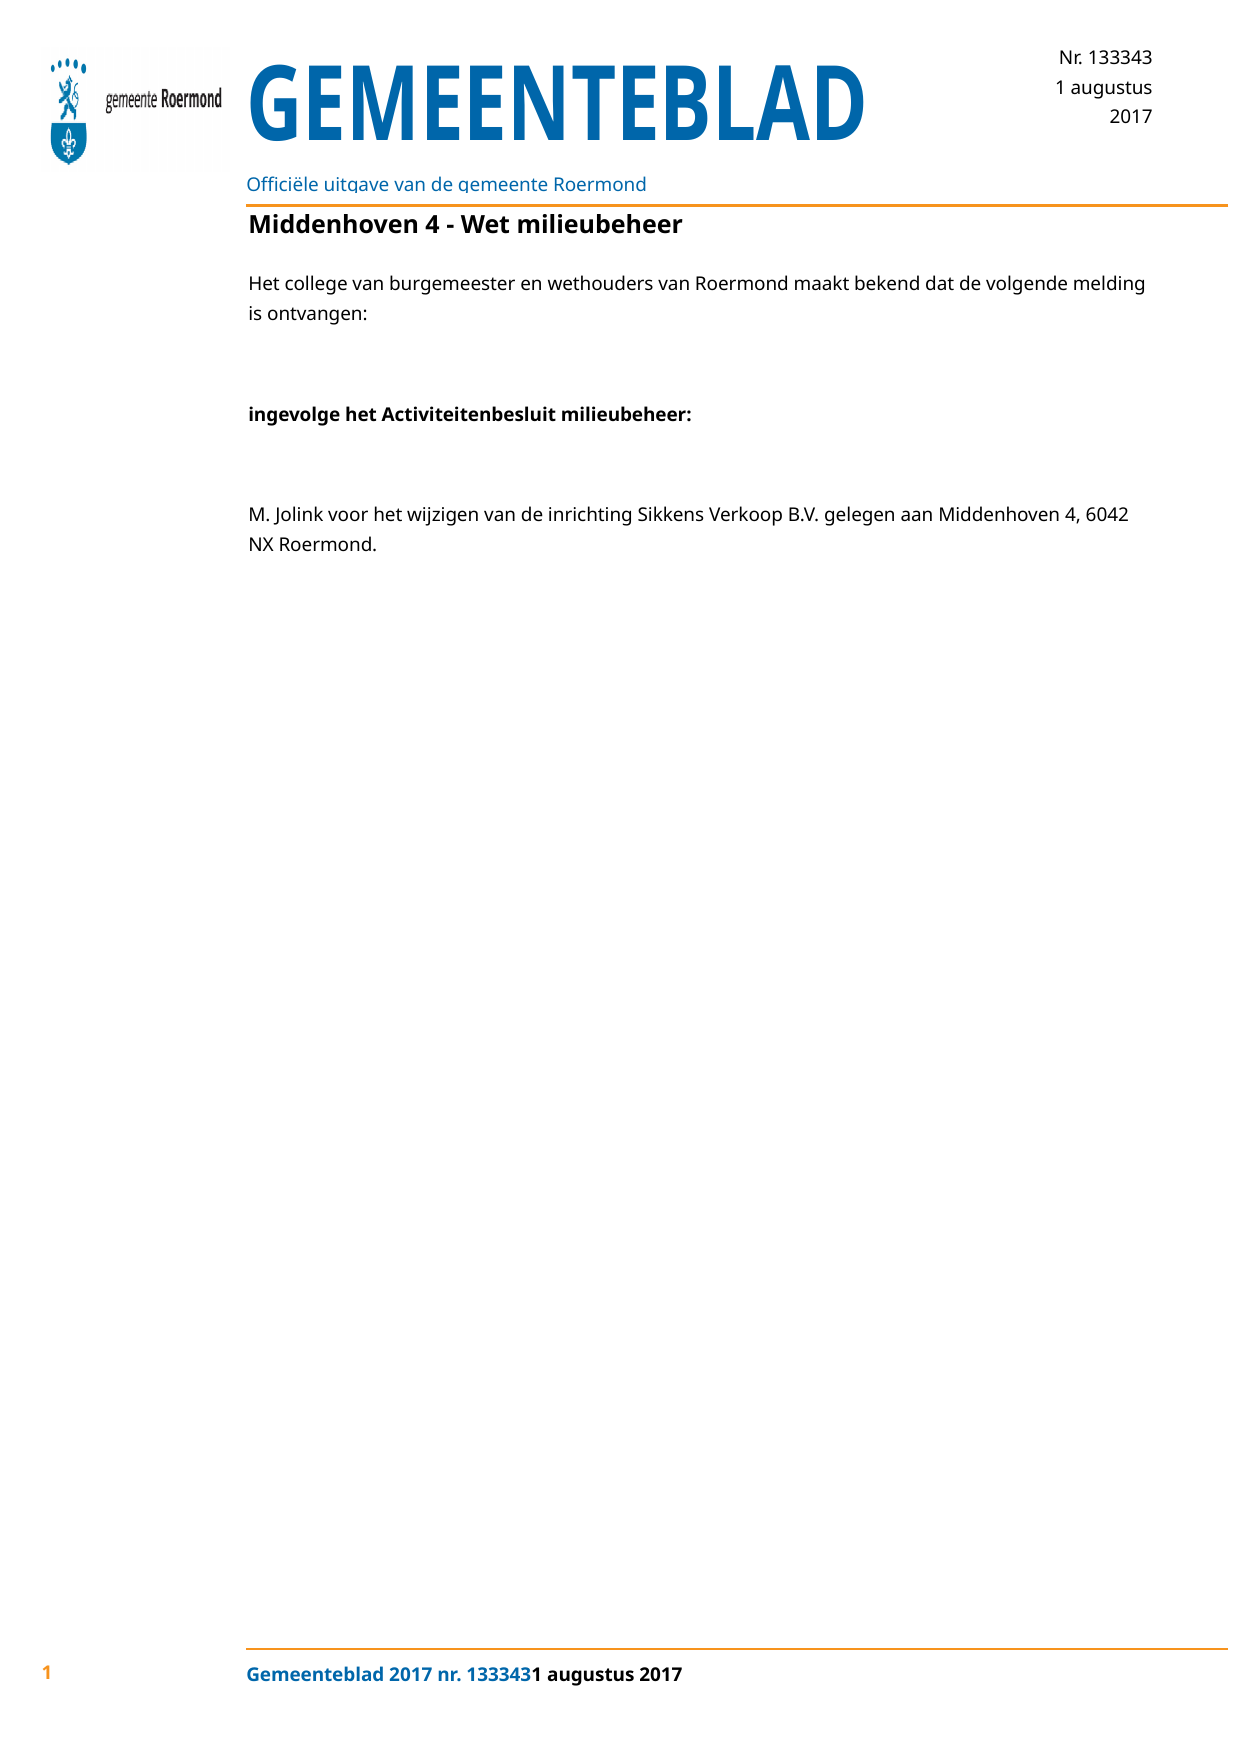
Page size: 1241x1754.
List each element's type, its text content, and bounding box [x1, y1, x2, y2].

text Het college van burgemeester en wethouders van Roermond maakt bekend dat de volgende melding is ontvangen: [248, 270, 1152, 326]
text M. Jolink voor het wijzigen van de inrichting Sikkens Verkoop B.V. gelegen aan Middenhoven 4, 6042 NX Roermond. [248, 502, 1152, 557]
text Middenhoven 4 - Wet milieubeheer [248, 207, 1152, 241]
text ingevolge het Activiteitenbesluit milieubeheer: [248, 401, 1152, 426]
picture [41, 47, 231, 172]
